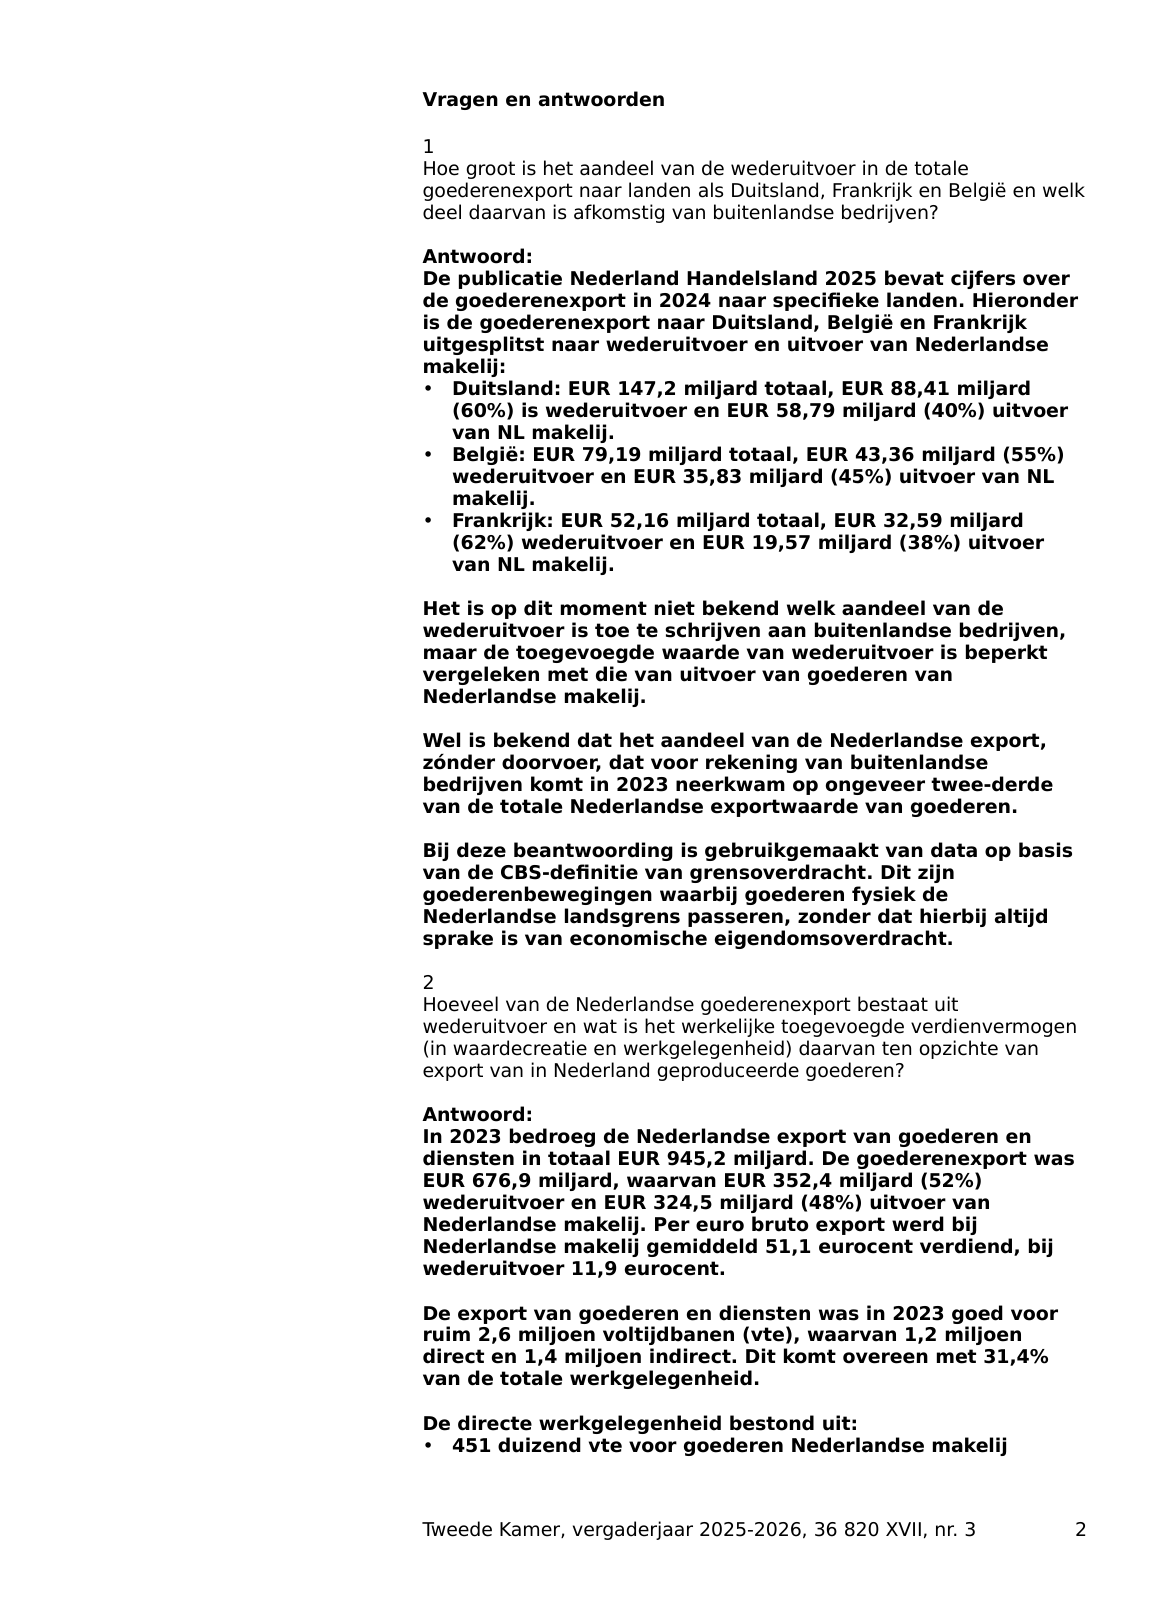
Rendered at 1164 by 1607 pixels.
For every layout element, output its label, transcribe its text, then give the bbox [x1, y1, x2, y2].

text Bij deze beantwoording is gebruikgemaakt van data op basis van de CBS-definitie van grensoverdracht. Dit zijn goederenbewegingen waarbij goederen fysiek de Nederlandse landsgrens passeren, zonder dat hierbij altijd sprake is van economische eigendomsoverdracht. [422, 840, 1087, 950]
text Antwoord: [422, 1104, 1087, 1126]
text Antwoord: [422, 246, 1087, 268]
text Hoeveel van de Nederlandse goederenexport bestaat uit wederuitvoer en wat is het werkelijke toegevoegde verdienvermogen (in waardecreatie en werkgelegenheid) daarvan ten opzichte van export van in Nederland geproduceerde goederen? [422, 994, 1087, 1082]
text 2 [422, 972, 1087, 994]
text De directe werkgelegenheid bestond uit: [422, 1412, 1087, 1434]
subtitle Vragen en antwoorden [422, 89, 1087, 111]
text 1 [422, 136, 1087, 158]
text Wel is bekend dat het aandeel van de Nederlandse export, zónder doorvoer, dat voor rekening van buitenlandse bedrijven komt in 2023 neerkwam op ongeveer twee-derde van de totale Nederlandse exportwaarde van goederen. [422, 730, 1087, 818]
text Hoe groot is het aandeel van de wederuitvoer in de totale goederenexport naar landen als Duitsland, Frankrijk en België en welk deel daarvan is afkomstig van buitenlandse bedrijven? [422, 158, 1087, 224]
text • Frankrijk: EUR 52,16 miljard totaal, EUR 32,59 miljard (62%) wederuitvoer en EUR 19,57 miljard (38%) uitvoer van NL makelij. [422, 510, 1087, 576]
text • 451 duizend vte voor goederen Nederlandse makelij [422, 1434, 1087, 1456]
text De export van goederen en diensten was in 2023 goed voor ruim 2,6 miljoen voltijdbanen (vte), waarvan 1,2 miljoen direct en 1,4 miljoen indirect. Dit komt overeen met 31,4% van de totale werkgelegenheid. [422, 1302, 1087, 1390]
text Het is op dit moment niet bekend welk aandeel van de wederuitvoer is toe te schrijven aan buitenlandse bedrijven, maar de toegevoegde waarde van wederuitvoer is beperkt vergeleken met die van uitvoer van goederen van Nederlandse makelij. [422, 598, 1087, 708]
text In 2023 bedroeg de Nederlandse export van goederen en diensten in totaal EUR 945,2 miljard. De goederenexport was EUR 676,9 miljard, waarvan EUR 352,4 miljard (52%) wederuitvoer en EUR 324,5 miljard (48%) uitvoer van Nederlandse makelij. Per euro bruto export werd bij Nederlandse makelij gemiddeld 51,1 eurocent verdiend, bij wederuitvoer 11,9 eurocent. [422, 1126, 1087, 1280]
text • Duitsland: EUR 147,2 miljard totaal, EUR 88,41 miljard (60%) is wederuitvoer en EUR 58,79 miljard (40%) uitvoer van NL makelij. [422, 378, 1087, 444]
text • België: EUR 79,19 miljard totaal, EUR 43,36 miljard (55%) wederuitvoer en EUR 35,83 miljard (45%) uitvoer van NL makelij. [422, 444, 1087, 510]
text De publicatie Nederland Handelsland 2025 bevat cijfers over de goederenexport in 2024 naar specifieke landen. Hieronder is de goederenexport naar Duitsland, België en Frankrijk uitgesplitst naar wederuitvoer en uitvoer van Nederlandse makelij: [422, 268, 1087, 378]
